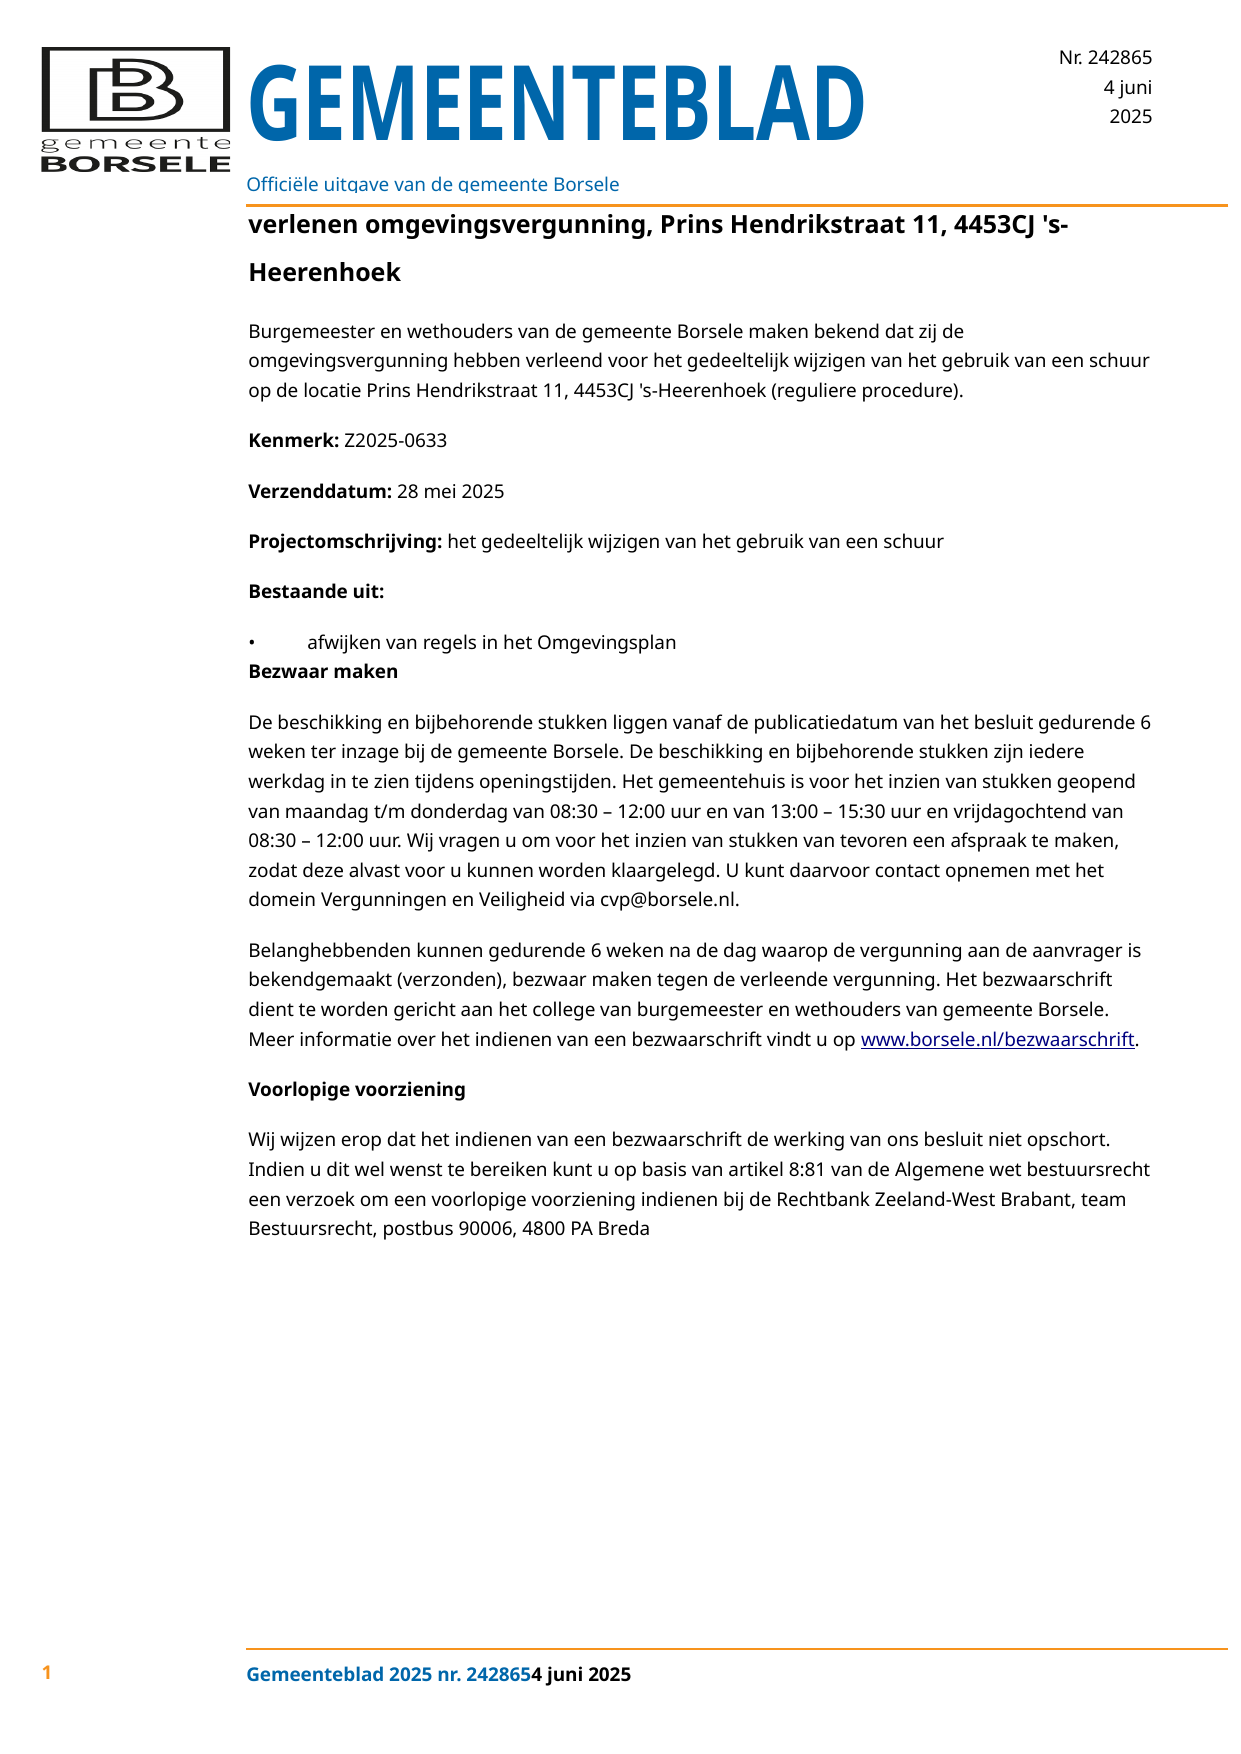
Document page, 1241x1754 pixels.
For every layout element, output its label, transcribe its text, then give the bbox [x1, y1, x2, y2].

text verlenen omgevingsvergunning, Prins Hendrikstraat 11, 4453CJ 's-Heerenhoek [248, 207, 1152, 288]
text Burgemeester en wethouders van de gemeente Borsele maken bekend dat zij de omgevingsvergunning hebben verleend voor het gedeeltelijk wijzigen van het gebruik van een schuur op de locatie Prins Hendrikstraat 11, 4453CJ 's-Heerenhoek (reguliere procedure). [248, 318, 1152, 403]
text Bestaande uit: [248, 579, 1152, 604]
text Belanghebbenden kunnen gedurende 6 weken na de dag waarop de vergunning aan de aanvrager is bekendgemaakt (verzonden), bezwaar maken tegen de verleende vergunning. Het bezwaarschrift dient te worden gericht aan het college van burgemeester en wethouders van gemeente Borsele. Meer informatie over het indienen van een bezwaarschrift vindt u op www.borsele.nl/bezwaarschrift. [248, 937, 1152, 1052]
text Verzenddatum: 28 mei 2025 [248, 478, 1152, 504]
text Bezwaar maken [248, 659, 1152, 684]
text Kenmerk: Z2025-0633 [248, 427, 1152, 453]
list afwijken van regels in het Omgevingsplan [248, 629, 1152, 655]
text Voorlopige voorziening [248, 1076, 1152, 1102]
picture [41, 47, 231, 172]
text Wij wijzen erop dat het indienen van een bezwaarschrift de werking van ons besluit niet opschort. Indien u dit wel wenst te bereiken kunt u op basis van artikel 8:81 van de Algemene wet bestuursrecht een verzoek om een voorlopige voorziening indienen bij de Rechtbank Zeeland-West Brabant, team Bestuursrecht, postbus 90006, 4800 PA Breda [248, 1127, 1152, 1241]
text De beschikking en bijbehorende stukken liggen vanaf de publicatiedatum van het besluit gedurende 6 weken ter inzage bij de gemeente Borsele. De beschikking en bijbehorende stukken zijn iedere werkdag in te zien tijdens openingstijden. Het gemeentehuis is voor het inzien van stukken geopend van maandag t/m donderdag van 08:30 – 12:00 uur en van 13:00 – 15:30 uur en vrijdagochtend van 08:30 – 12:00 uur. Wij vragen u om voor het inzien van stukken van tevoren een afspraak te maken, zodat deze alvast voor u kunnen worden klaargelegd. U kunt daarvoor contact opnemen met het domein Vergunningen en Veiligheid via cvp@borsele.nl. [248, 709, 1152, 912]
text Projectomschrijving: het gedeeltelijk wijzigen van het gebruik van een schuur [248, 528, 1152, 554]
